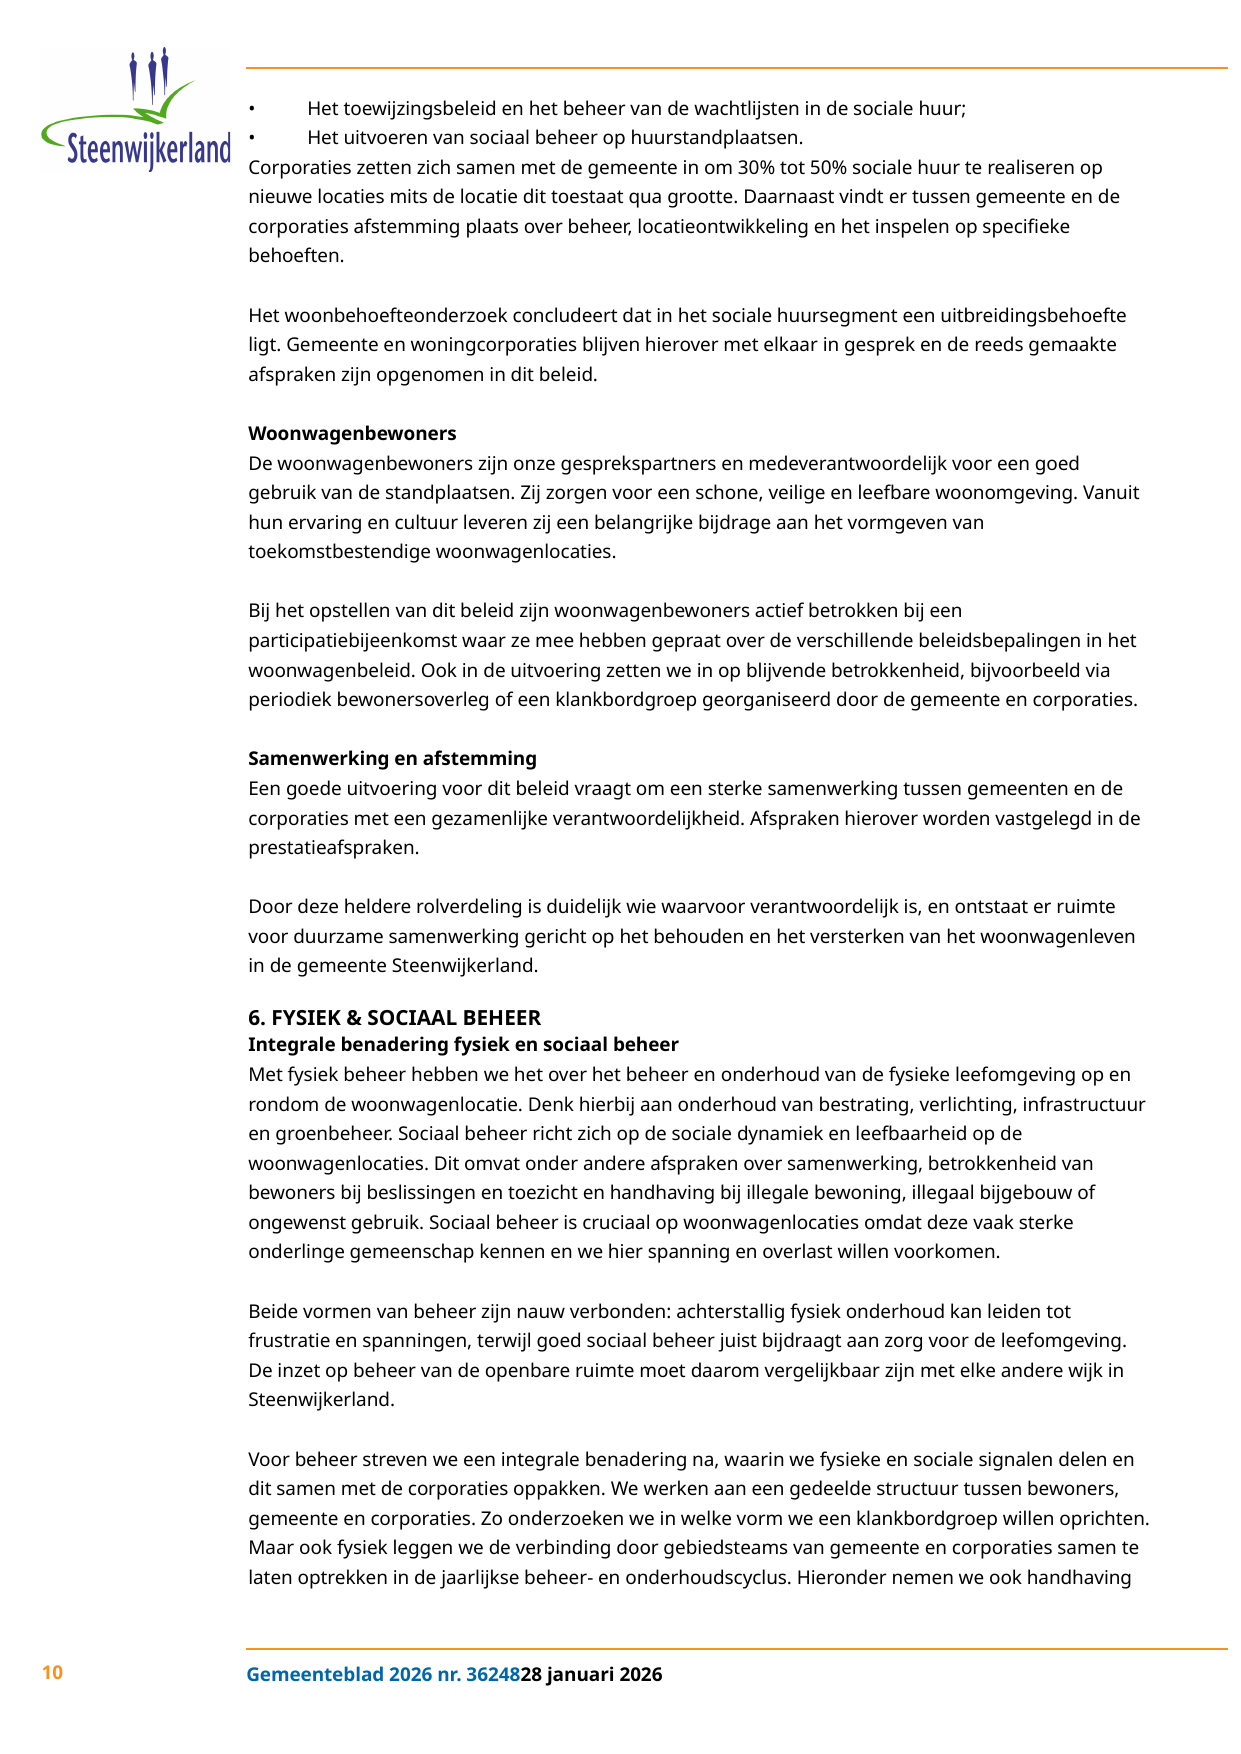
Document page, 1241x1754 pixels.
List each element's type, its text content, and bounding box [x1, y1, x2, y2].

text Beide vormen van beheer zijn nauw verbonden: achterstallig fysiek onderhoud kan leiden tot frustratie en spanningen, terwijl goed sociaal beheer juist bijdraagt aan zorg voor de leefomgeving. De inzet op beheer van de openbare ruimte moet daarom vergelijkbaar zijn met elke andere wijk in Steenwijkerland. [248, 1298, 1152, 1412]
text Een goede uitvoering voor dit beleid vraagt om een sterke samenwerking tussen gemeenten en de corporaties met een gezamenlijke verantwoordelijkheid. Afspraken hierover worden vastgelegd in de prestatieafspraken. [248, 775, 1152, 860]
picture [41, 47, 231, 172]
text Samenwerking en afstemming [248, 746, 1152, 771]
text Door deze heldere rolverdeling is duidelijk wie waarvoor verantwoordelijk is, en ontstaat er ruimte voor duurzame samenwerking gericht op het behouden en het versterken van het woonwagenleven in de gemeente Steenwijkerland. [248, 893, 1152, 978]
text De woonwagenbewoners zijn onze gesprekspartners en medeverantwoordelijk voor een goed gebruik van de standplaatsen. Zij zorgen voor een schone, veilige en leefbare woonomgeving. Vanuit hun ervaring en cultuur leveren zij een belangrijke bijdrage aan het vormgeven van toekomstbestendige woonwagenlocaties. [248, 450, 1152, 564]
text Bij het opstellen van dit beleid zijn woonwagenbewoners actief betrokken bij een participatiebijeenkomst waar ze mee hebben gepraat over de verschillende beleidsbepalingen in het woonwagenbeleid. Ook in de uitvoering zetten we in op blijvende betrokkenheid, bijvoorbeeld via periodiek bewonersoverleg of een klankbordgroep georganiseerd door de gemeente en corporaties. [248, 598, 1152, 712]
text Integrale benadering fysiek en sociaal beheer [248, 1032, 1152, 1057]
text Het woonbehoefteonderzoek concludeert dat in het sociale huursegment een uitbreidingsbehoefte ligt. Gemeente en woningcorporaties blijven hierover met elkaar in gesprek en de reeds gemaakte afspraken zijn opgenomen in dit beleid. [248, 302, 1152, 387]
list Het uitvoeren van sociaal beheer op huurstandplaatsen. [248, 124, 1152, 150]
text Woonwagenbewoners [248, 420, 1152, 446]
text Voor beheer streven we een integrale benadering na, waarin we fysieke en sociale signalen delen en dit samen met de corporaties oppakken. We werken aan een gedeelde structuur tussen bewoners, gemeente en corporaties. Zo onderzoeken we in welke vorm we een klankbordgroep willen oprichten. Maar ook fysiek leggen we de verbinding door gebiedsteams van gemeente en corporaties samen te laten optrekken in de jaarlijkse beheer- en onderhoudscyclus. Hieronder nemen we ook handhaving [248, 1446, 1152, 1590]
text Met fysiek beheer hebben we het over het beheer en onderhoud van de fysieke leefomgeving op en rondom de woonwagenlocatie. Denk hierbij aan onderhoud van bestrating, verlichting, infrastructuur en groenbeheer. Sociaal beheer richt zich op de sociale dynamiek en leefbaarheid op de woonwagenlocaties. Dit omvat onder andere afspraken over samenwerking, betrokkenheid van bewoners bij beslissingen en toezicht en handhaving bij illegale bewoning, illegaal bijgebouw of ongewenst gebruik. Sociaal beheer is cruciaal op woonwagenlocaties omdat deze vaak sterke onderlinge gemeenschap kennen en we hier spanning en overlast willen voorkomen. [248, 1061, 1152, 1264]
text 6. FYSIEK & SOCIAAL BEHEER [248, 1003, 1152, 1032]
list Het toewijzingsbeleid en het beheer van de wachtlijsten in de sociale huur; [248, 95, 1152, 121]
text Corporaties zetten zich samen met de gemeente in om 30% tot 50% sociale huur te realiseren op nieuwe locaties mits de locatie dit toestaat qua grootte. Daarnaast vindt er tussen gemeente en de corporaties afstemming plaats over beheer, locatieontwikkeling en het inspelen op specifieke behoeften. [248, 154, 1152, 268]
